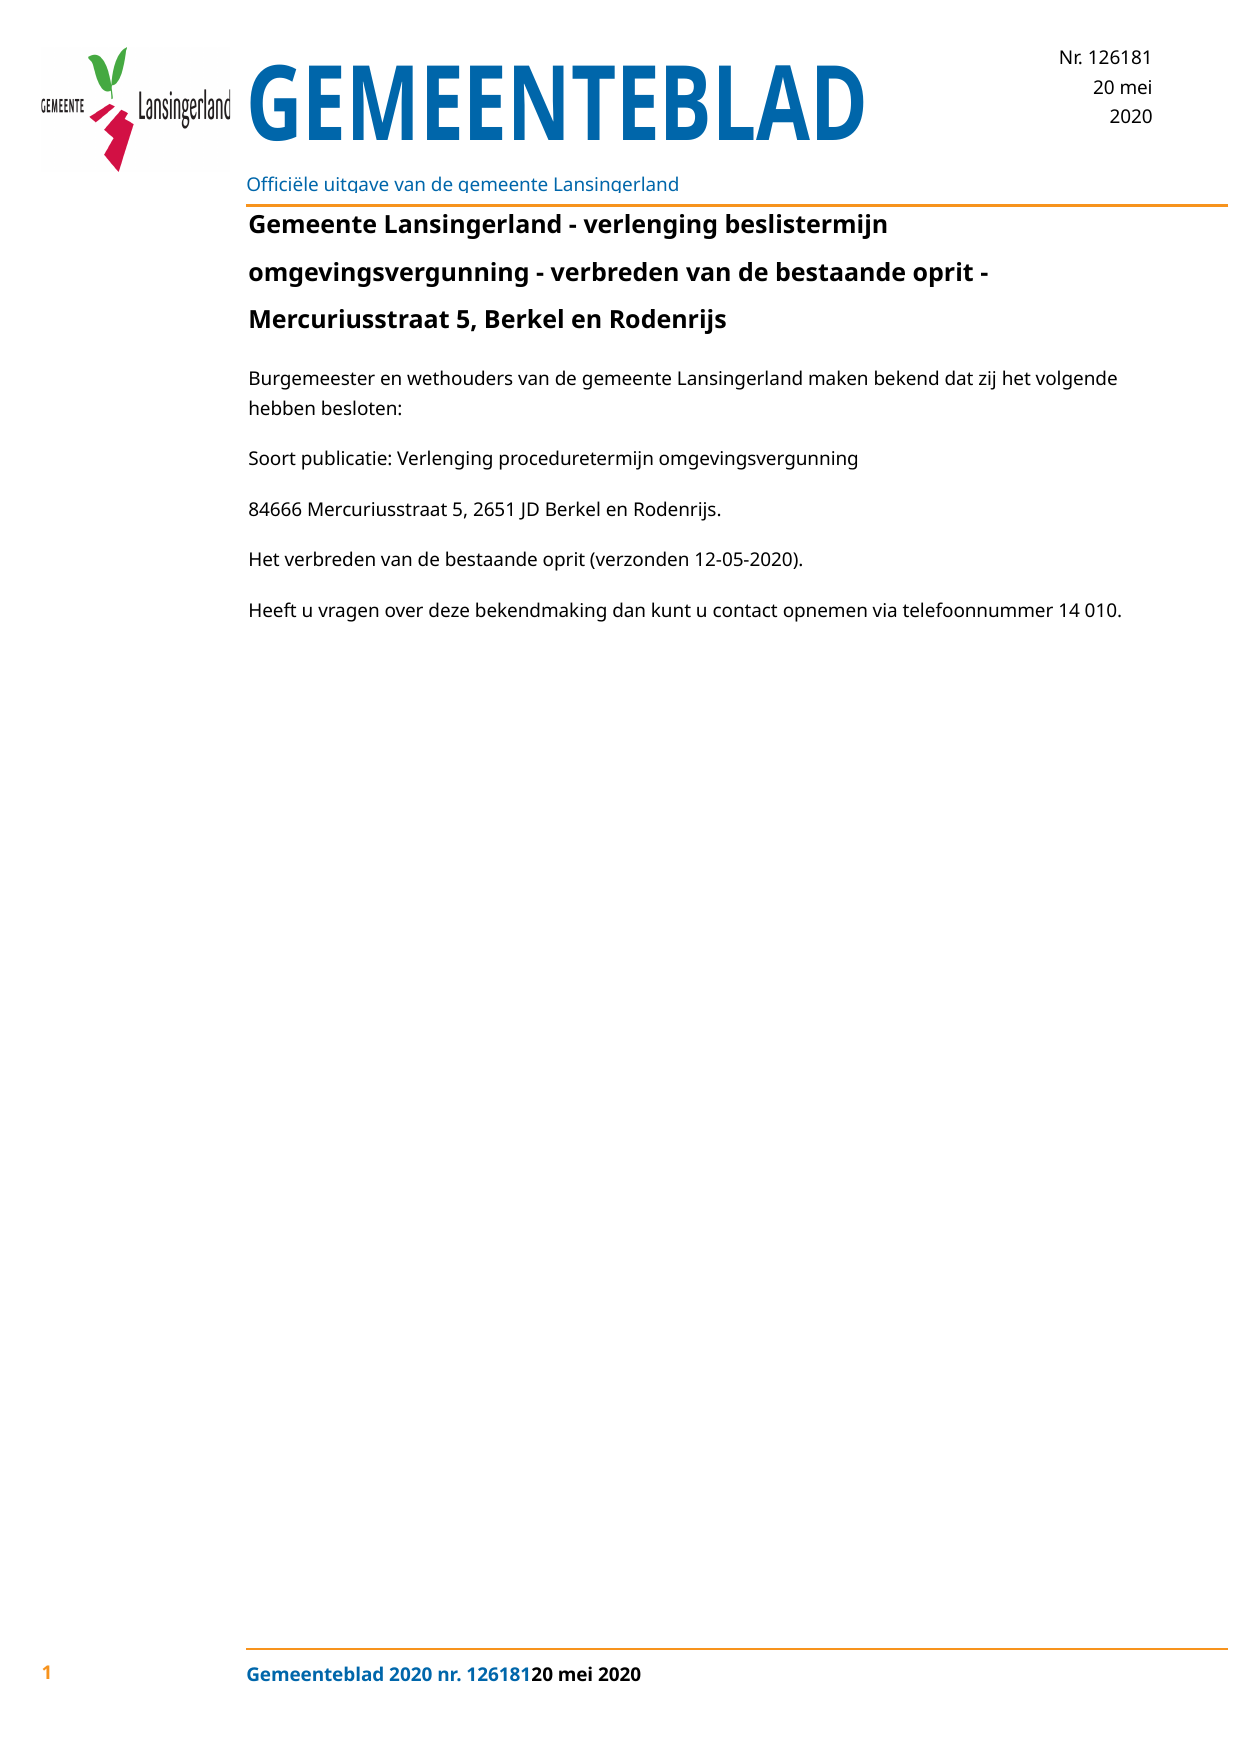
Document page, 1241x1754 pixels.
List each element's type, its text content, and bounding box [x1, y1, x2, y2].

text Burgemeester en wethouders van de gemeente Lansingerland maken bekend dat zij het volgende hebben besloten: [248, 366, 1152, 421]
text Het verbreden van de bestaande oprit (verzonden 12-05-2020). [248, 546, 1152, 572]
text Heeft u vragen over deze bekendmaking dan kunt u contact opnemen via telefoonnummer 14 010. [248, 597, 1152, 622]
text 84666 Mercuriusstraat 5, 2651 JD Berkel en Rodenrijs. [248, 496, 1152, 522]
text Soort publicatie: Verlenging proceduretermijn omgevingsvergunning [248, 446, 1152, 471]
text Gemeente Lansingerland - verlenging beslistermijn omgevingsvergunning - verbreden van de bestaande oprit - Mercuriusstraat 5, Berkel en Rodenrijs [248, 207, 1152, 336]
picture [41, 47, 231, 172]
